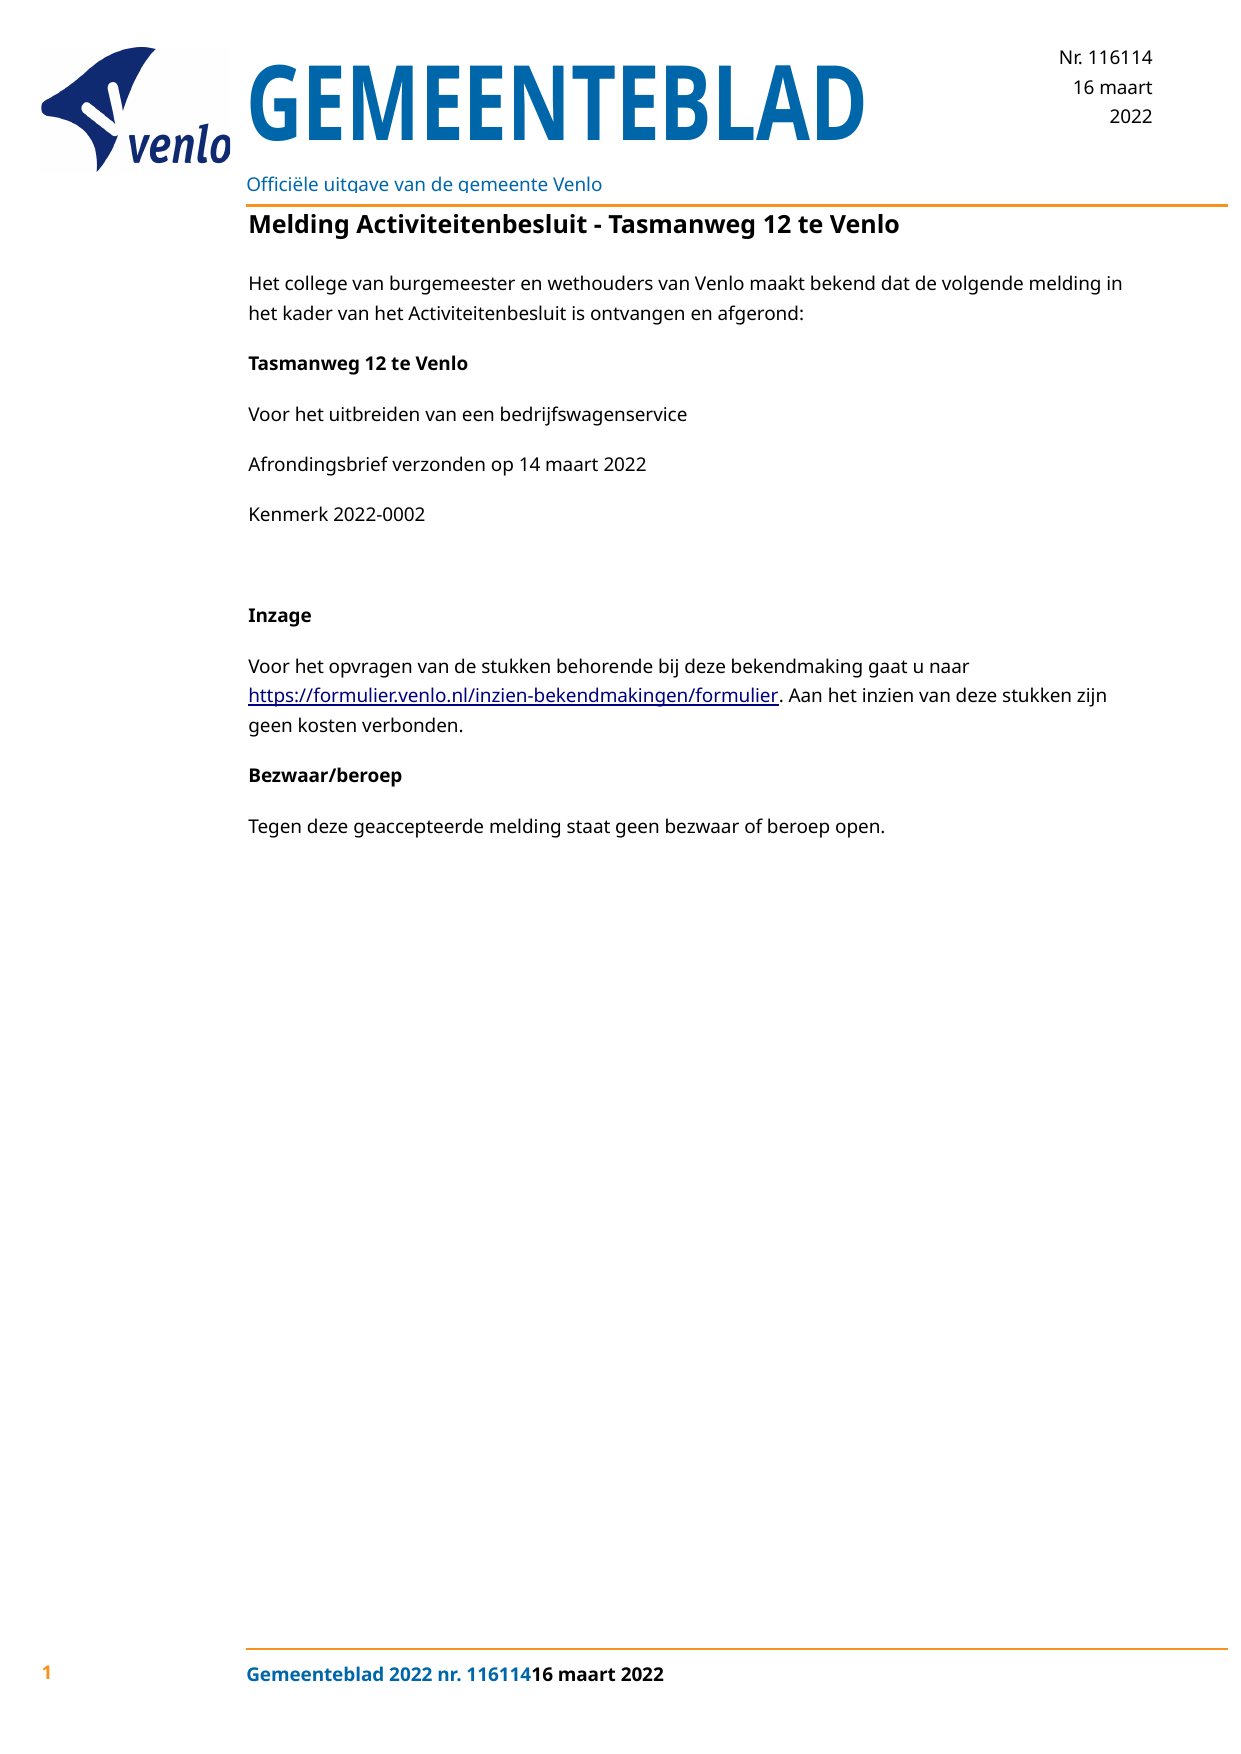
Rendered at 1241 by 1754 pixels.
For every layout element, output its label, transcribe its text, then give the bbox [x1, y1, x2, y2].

text Inzage [248, 602, 1152, 628]
text Voor het uitbreiden van een bedrijfswagenservice [248, 401, 1152, 426]
text Tegen deze geaccepteerde melding staat geen bezwaar of beroep open. [248, 813, 1152, 838]
text Tasmanweg 12 te Venlo [248, 350, 1152, 376]
picture [41, 47, 231, 172]
text Bezwaar/beroep [248, 762, 1152, 788]
text Het college van burgemeester en wethouders van Venlo maakt bekend dat de volgende melding in het kader van het Activiteitenbesluit is ontvangen en afgerond: [248, 270, 1152, 326]
text Kenmerk 2022-0002 [248, 502, 1152, 527]
text Afrondingsbrief verzonden op 14 maart 2022 [248, 451, 1152, 477]
text Voor het opvragen van de stukken behorende bij deze bekendmaking gaat u naar https://formulier.venlo.nl/inzien-bekendmakingen/formulier. Aan het inzien van deze stukken zijn geen kosten verbonden. [248, 653, 1152, 738]
text Melding Activiteitenbesluit - Tasmanweg 12 te Venlo [248, 207, 1152, 241]
